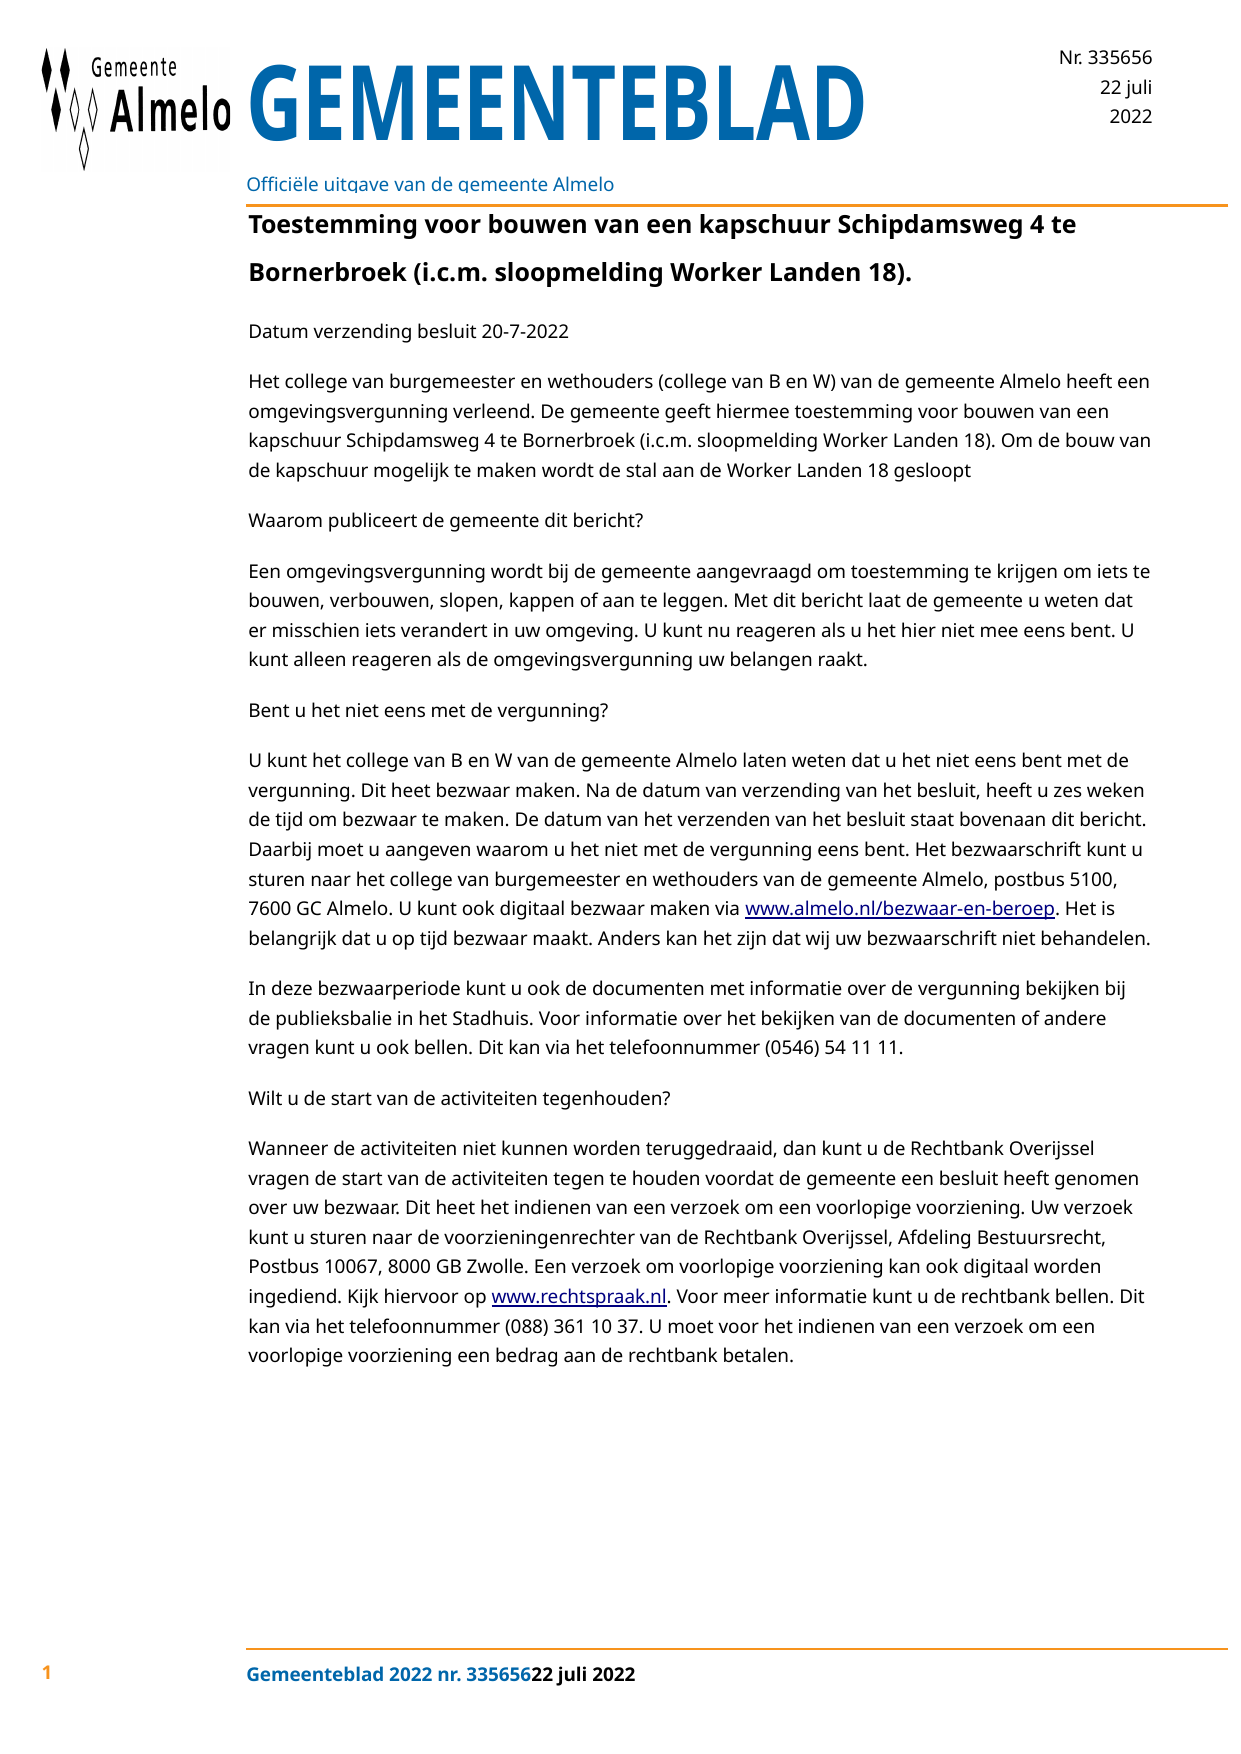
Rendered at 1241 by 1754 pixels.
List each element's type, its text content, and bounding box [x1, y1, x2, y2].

text Het college van burgemeester en wethouders (college van B en W) van de gemeente Almelo heeft een omgevingsvergunning verleend. De gemeente geeft hiermee toestemming voor bouwen van een kapschuur Schipdamsweg 4 te Bornerbroek (i.c.m. sloopmelding Worker Landen 18). Om de bouw van de kapschuur mogelijk te maken wordt de stal aan de Worker Landen 18 gesloopt [248, 368, 1152, 483]
text Toestemming voor bouwen van een kapschuur Schipdamsweg 4 te Bornerbroek (i.c.m. sloopmelding Worker Landen 18). [248, 207, 1152, 288]
picture [41, 47, 231, 172]
text Een omgevingsvergunning wordt bij de gemeente aangevraagd om toestemming te krijgen om iets te bouwen, verbouwen, slopen, kappen of aan te leggen. Met dit bericht laat de gemeente u weten dat er misschien iets verandert in uw omgeving. U kunt nu reageren als u het hier niet mee eens bent. U kunt alleen reageren als de omgevingsvergunning uw belangen raakt. [248, 558, 1152, 672]
text Wanneer de activiteiten niet kunnen worden teruggedraaid, dan kunt u de Rechtbank Overijssel vragen de start van de activiteiten tegen te houden voordat de gemeente een besluit heeft genomen over uw bezwaar. Dit heet het indienen van een verzoek om een voorlopige voorziening. Uw verzoek kunt u sturen naar de voorzieningenrechter van de Rechtbank Overijssel, Afdeling Bestuursrecht, Postbus 10067, 8000 GB Zwolle. Een verzoek om voorlopige voorziening kan ook digitaal worden ingediend. Kijk hiervoor op www.rechtspraak.nl. Voor meer informatie kunt u de rechtbank bellen. Dit kan via het telefoonnummer (088) 361 10 37. U moet voor het indienen van een verzoek om een voorlopige voorziening een bedrag aan de rechtbank betalen. [248, 1135, 1152, 1368]
text Wilt u de start van de activiteiten tegenhouden? [248, 1085, 1152, 1111]
text Waarom publiceert de gemeente dit bericht? [248, 507, 1152, 533]
text U kunt het college van B en W van de gemeente Almelo laten weten dat u het niet eens bent met de vergunning. Dit heet bezwaar maken. Na de datum van verzending van het besluit, heeft u zes weken de tijd om bezwaar te maken. De datum van het verzenden van het besluit staat bovenaan dit bericht. Daarbij moet u aangeven waarom u het niet met de vergunning eens bent. Het bezwaarschrift kunt u sturen naar het college van burgemeester en wethouders van de gemeente Almelo, postbus 5100, 7600 GC Almelo. U kunt ook digitaal bezwaar maken via www.almelo.nl/bezwaar-en-beroep. Het is belangrijk dat u op tijd bezwaar maakt. Anders kan het zijn dat wij uw bezwaarschrift niet behandelen. [248, 747, 1152, 951]
text In deze bezwaarperiode kunt u ook de documenten met informatie over de vergunning bekijken bij de publieksbalie in het Stadhuis. Voor informatie over het bekijken van de documenten of andere vragen kunt u ook bellen. Dit kan via het telefoonnummer (0546) 54 11 11. [248, 975, 1152, 1060]
text Bent u het niet eens met de vergunning? [248, 697, 1152, 723]
text Datum verzending besluit 20-7-2022 [248, 318, 1152, 344]
